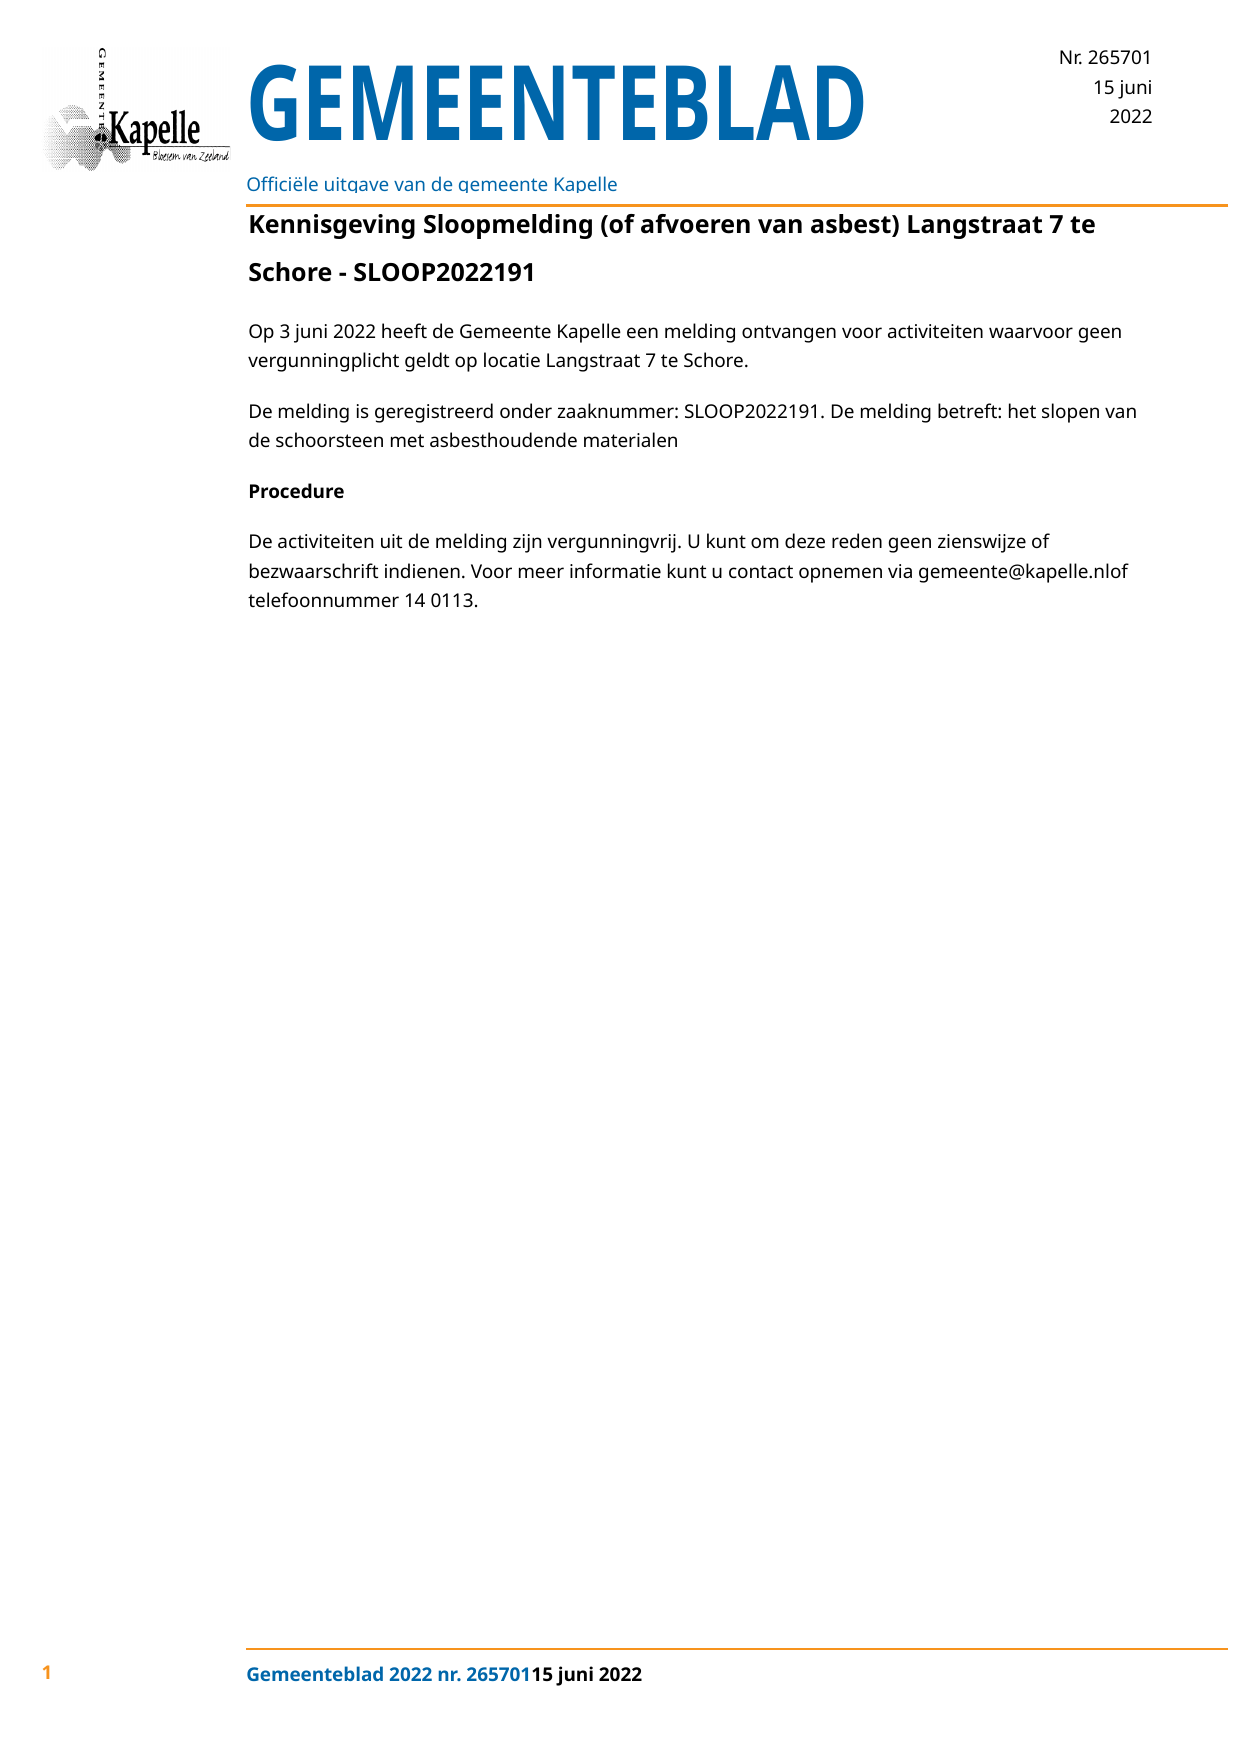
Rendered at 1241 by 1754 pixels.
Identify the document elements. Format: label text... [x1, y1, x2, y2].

picture [41, 47, 231, 172]
text Kennisgeving Sloopmelding (of afvoeren van asbest) Langstraat 7 te Schore - SLOOP2022191 [248, 207, 1152, 288]
text De activiteiten uit de melding zijn vergunningvrij. U kunt om deze reden geen zienswijze of bezwaarschrift indienen. Voor meer informatie kunt u contact opnemen via gemeente@kapelle.nlof telefoonnummer 14 0113. [248, 528, 1152, 613]
text Procedure [248, 478, 1152, 504]
text Op 3 juni 2022 heeft de Gemeente Kapelle een melding ontvangen voor activiteiten waarvoor geen vergunningplicht geldt op locatie Langstraat 7 te Schore. [248, 318, 1152, 373]
text De melding is geregistreerd onder zaaknummer: SLOOP2022191. De melding betreft: het slopen van de schoorsteen met asbesthoudende materialen [248, 398, 1152, 453]
